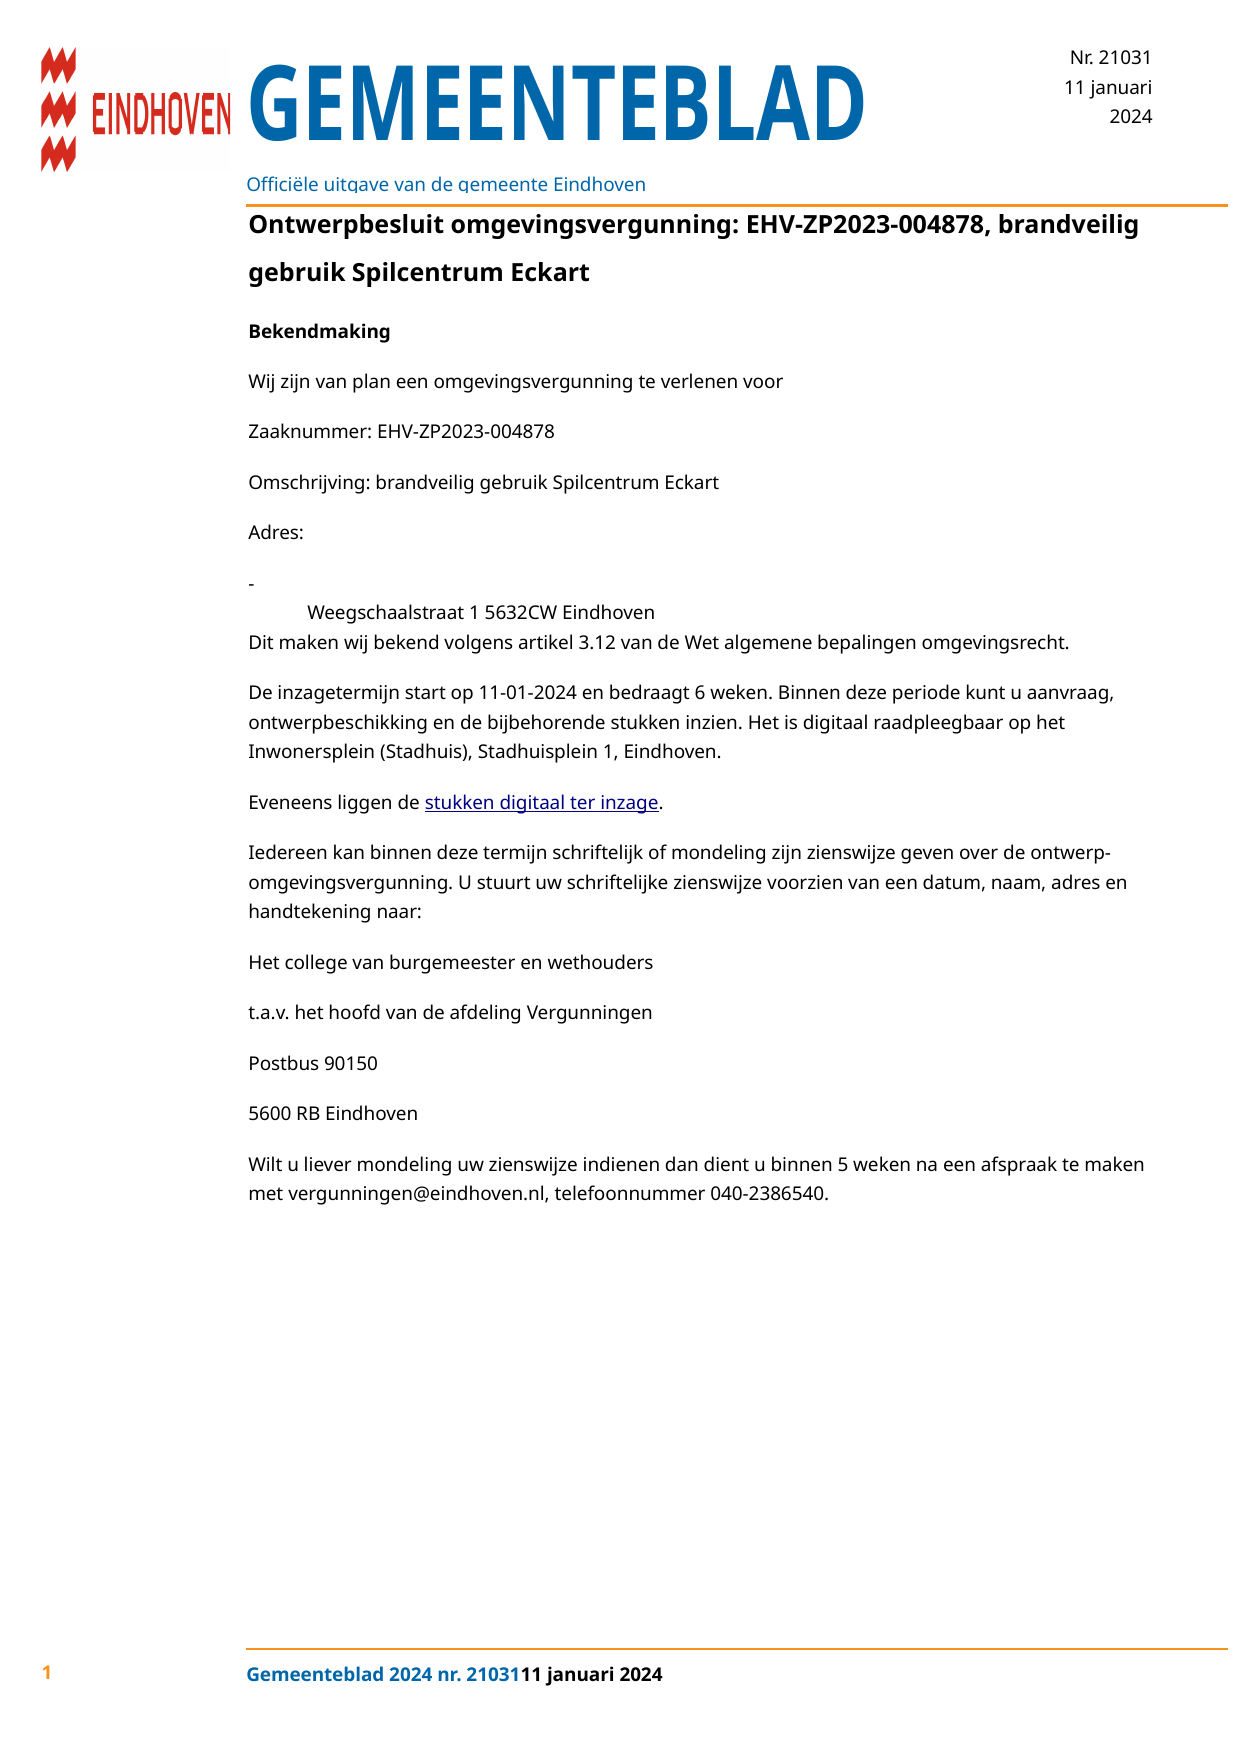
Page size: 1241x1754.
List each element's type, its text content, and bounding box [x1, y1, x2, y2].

text Adres: [248, 519, 1152, 545]
text Wilt u liever mondeling uw zienswijze indienen dan dient u binnen 5 weken na een afspraak te maken met vergunningen@eindhoven.nl, telefoonnummer 040-2386540. [248, 1151, 1152, 1206]
text Het college van burgemeester en wethouders [248, 949, 1152, 975]
text Postbus 90150 [248, 1050, 1152, 1076]
text Ontwerpbesluit omgevingsvergunning: EHV-ZP2023-004878, brandveilig gebruik Spilcentrum Eckart [248, 207, 1152, 288]
text Zaaknummer: EHV-ZP2023-004878 [248, 419, 1152, 444]
text Eveneens liggen de stukken digitaal ter inzage. [248, 789, 1152, 815]
list Weegschaalstraat 1 5632CW Eindhoven [248, 599, 1152, 625]
text Iedereen kan binnen deze termijn schriftelijk of mondeling zijn zienswijze geven over de ontwerp-omgevingsvergunning. U stuurt uw schriftelijke zienswijze voorzien van een datum, naam, adres en handtekening naar: [248, 839, 1152, 924]
text Wij zijn van plan een omgevingsvergunning te verlenen voor [248, 368, 1152, 394]
text Omschrijving: brandveilig gebruik Spilcentrum Eckart [248, 469, 1152, 495]
text 5600 RB Eindhoven [248, 1100, 1152, 1126]
text Dit maken wij bekend volgens artikel 3.12 van de Wet algemene bepalingen omgevingsrecht. [248, 629, 1152, 655]
picture [41, 47, 231, 172]
text Bekendmaking [248, 318, 1152, 344]
text t.a.v. het hoofd van de afdeling Vergunningen [248, 999, 1152, 1025]
text De inzagetermijn start op 11-01-2024 en bedraagt 6 weken. Binnen deze periode kunt u aanvraag, ontwerpbeschikking en de bijbehorende stukken inzien. Het is digitaal raadpleegbaar op het Inwonersplein (Stadhuis), Stadhuisplein 1, Eindhoven. [248, 679, 1152, 764]
